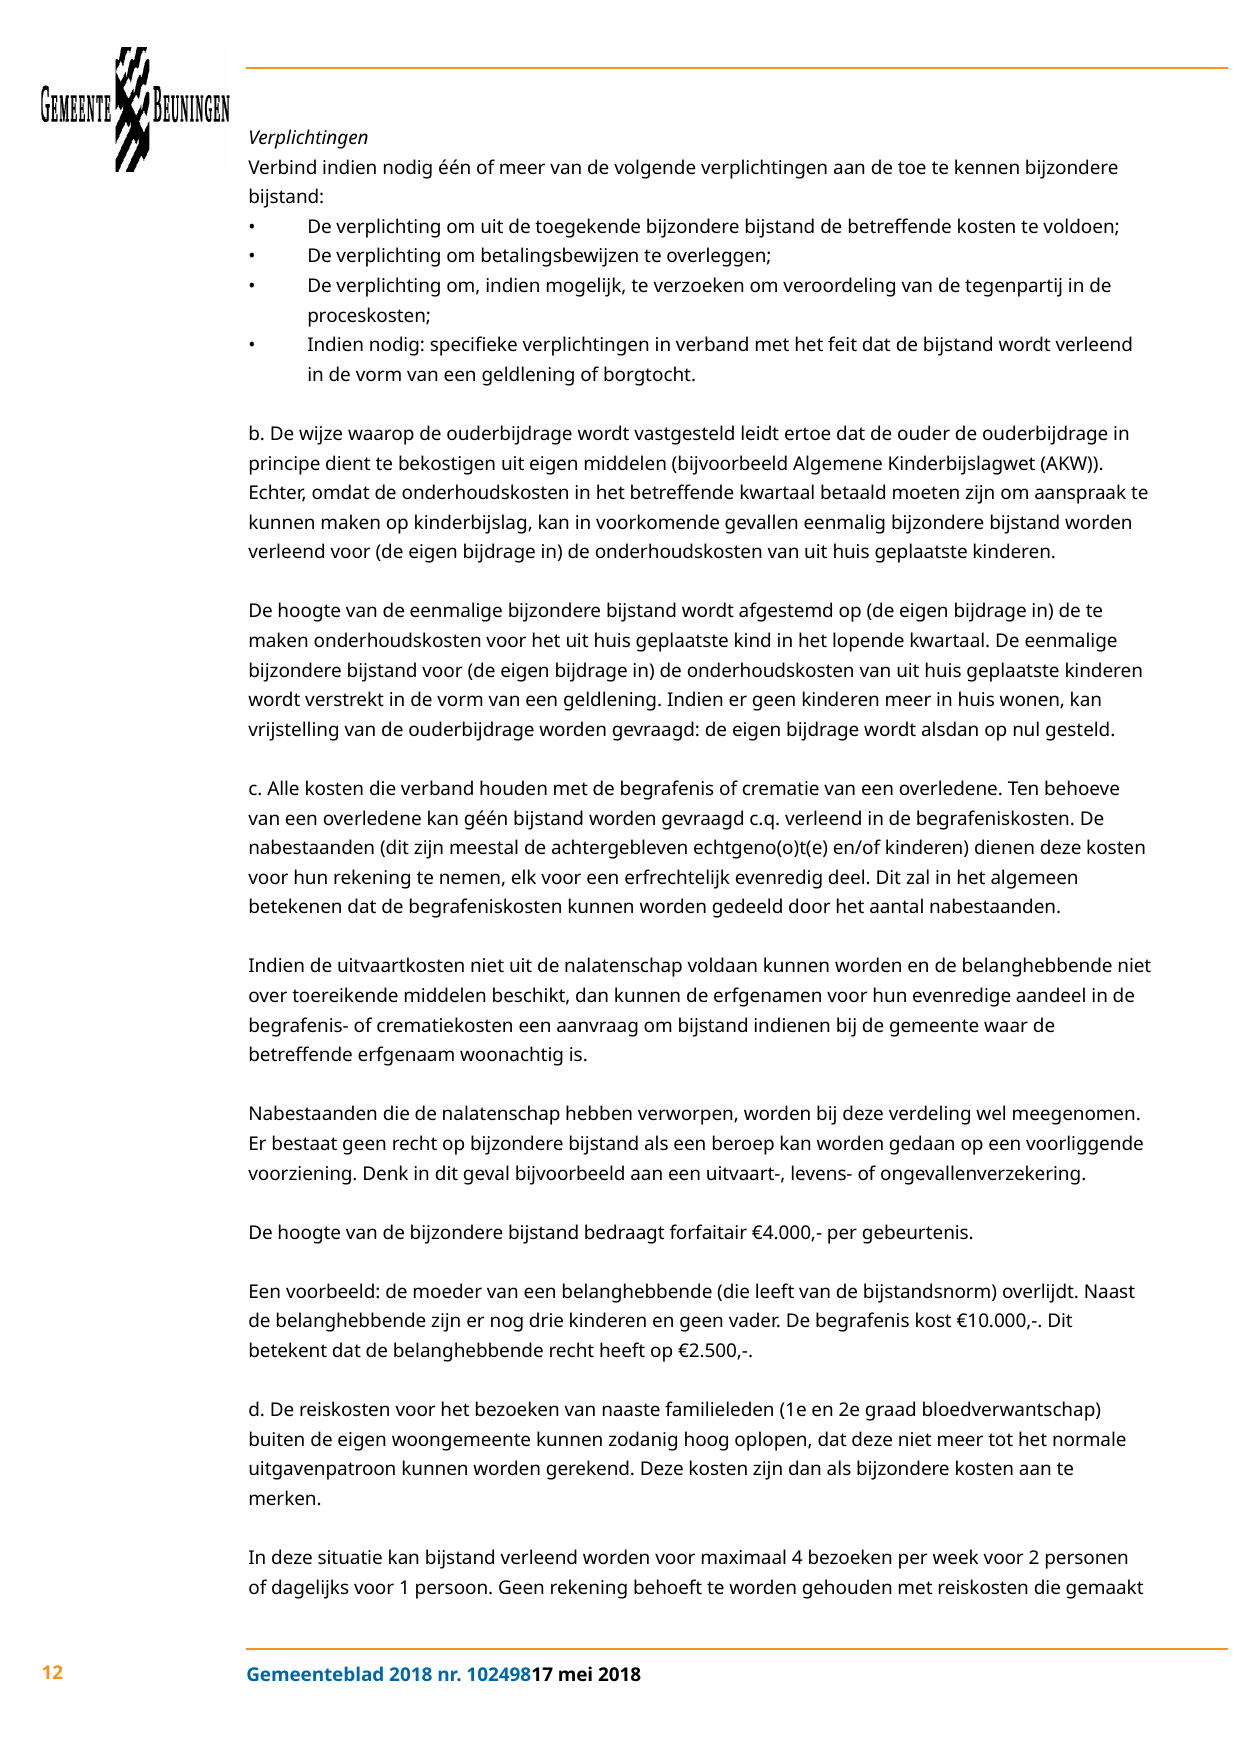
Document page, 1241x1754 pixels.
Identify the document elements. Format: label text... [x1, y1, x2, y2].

text Een voorbeeld: de moeder van een belanghebbende (die leeft van de bijstandsnorm) overlijdt. Naast de belanghebbende zijn er nog drie kinderen en geen vader. De begrafenis kost €10.000,-. Dit betekent dat de belanghebbende recht heeft op €2.500,-. [248, 1278, 1152, 1363]
list Indien nodig: specifieke verplichtingen in verband met het feit dat de bijstand wordt verleend in de vorm van een geldlening of borgtocht. [248, 331, 1152, 387]
text In deze situatie kan bijstand verleend worden voor maximaal 4 bezoeken per week voor 2 personen of dagelijks voor 1 persoon. Geen rekening behoeft te worden gehouden met reiskosten die gemaakt [248, 1544, 1152, 1600]
list De verplichting om betalingsbewijzen te overleggen; [248, 243, 1152, 268]
text Indien de uitvaartkosten niet uit de nalatenschap voldaan kunnen worden en de belanghebbende niet over toereikende middelen beschikt, dan kunnen de erfgenamen voor hun evenredige aandeel in de begrafenis- of crematiekosten een aanvraag om bijstand indienen bij de gemeente waar de betreffende erfgenaam woonachtig is. [248, 953, 1152, 1067]
list De verplichting om uit de toegekende bijzondere bijstand de betreffende kosten te voldoen; [248, 213, 1152, 239]
text d. De reiskosten voor het bezoeken van naaste familieleden (1e en 2e graad bloedverwantschap) buiten de eigen woongemeente kunnen zodanig hoog oplopen, dat deze niet meer tot het normale uitgavenpatroon kunnen worden gerekend. Deze kosten zijn dan als bijzondere kosten aan te merken. [248, 1396, 1152, 1511]
text De hoogte van de bijzondere bijstand bedraagt forfaitair €4.000,- per gebeurtenis. [248, 1219, 1152, 1245]
text Verbind indien nodig één of meer van de volgende verplichtingen aan de toe te kennen bijzondere bijstand: [248, 154, 1152, 209]
text c. Alle kosten die verband houden met de begrafenis of crematie van een overledene. Ten behoeve van een overledene kan géén bijstand worden gevraagd c.q. verleend in de begrafeniskosten. De nabestaanden (dit zijn meestal de achtergebleven echtgeno(o)t(e) en/of kinderen) dienen deze kosten voor hun rekening te nemen, elk voor een erfrechtelijk evenredig deel. Dit zal in het algemeen betekenen dat de begrafeniskosten kunnen worden gedeeld door het aantal nabestaanden. [248, 775, 1152, 919]
picture [41, 47, 231, 172]
text De hoogte van de eenmalige bijzondere bijstand wordt afgestemd op (de eigen bijdrage in) de te maken onderhoudskosten voor het uit huis geplaatste kind in het lopende kwartaal. De eenmalige bijzondere bijstand voor (de eigen bijdrage in) de onderhoudskosten van uit huis geplaatste kinderen wordt verstrekt in de vorm van een geldlening. Indien er geen kinderen meer in huis wonen, kan vrijstelling van de ouderbijdrage worden gevraagd: de eigen bijdrage wordt alsdan op nul gesteld. [248, 598, 1152, 742]
text Verplichtingen [248, 124, 1152, 150]
text b. De wijze waarop de ouderbijdrage wordt vastgesteld leidt ertoe dat de ouder de ouderbijdrage in principe dient te bekostigen uit eigen middelen (bijvoorbeeld Algemene Kinderbijslagwet (AKW)). Echter, omdat de onderhoudskosten in het betreffende kwartaal betaald moeten zijn om aanspraak te kunnen maken op kinderbijslag, kan in voorkomende gevallen eenmalig bijzondere bijstand worden verleend voor (de eigen bijdrage in) de onderhoudskosten van uit huis geplaatste kinderen. [248, 420, 1152, 564]
list De verplichting om, indien mogelijk, te verzoeken om veroordeling van de tegenpartij in de proceskosten; [248, 272, 1152, 328]
text Nabestaanden die de nalatenschap hebben verworpen, worden bij deze verdeling wel meegenomen. Er bestaat geen recht op bijzondere bijstand als een beroep kan worden gedaan op een voorliggende voorziening. Denk in dit geval bijvoorbeeld aan een uitvaart-, levens- of ongevallenverzekering. [248, 1101, 1152, 1186]
